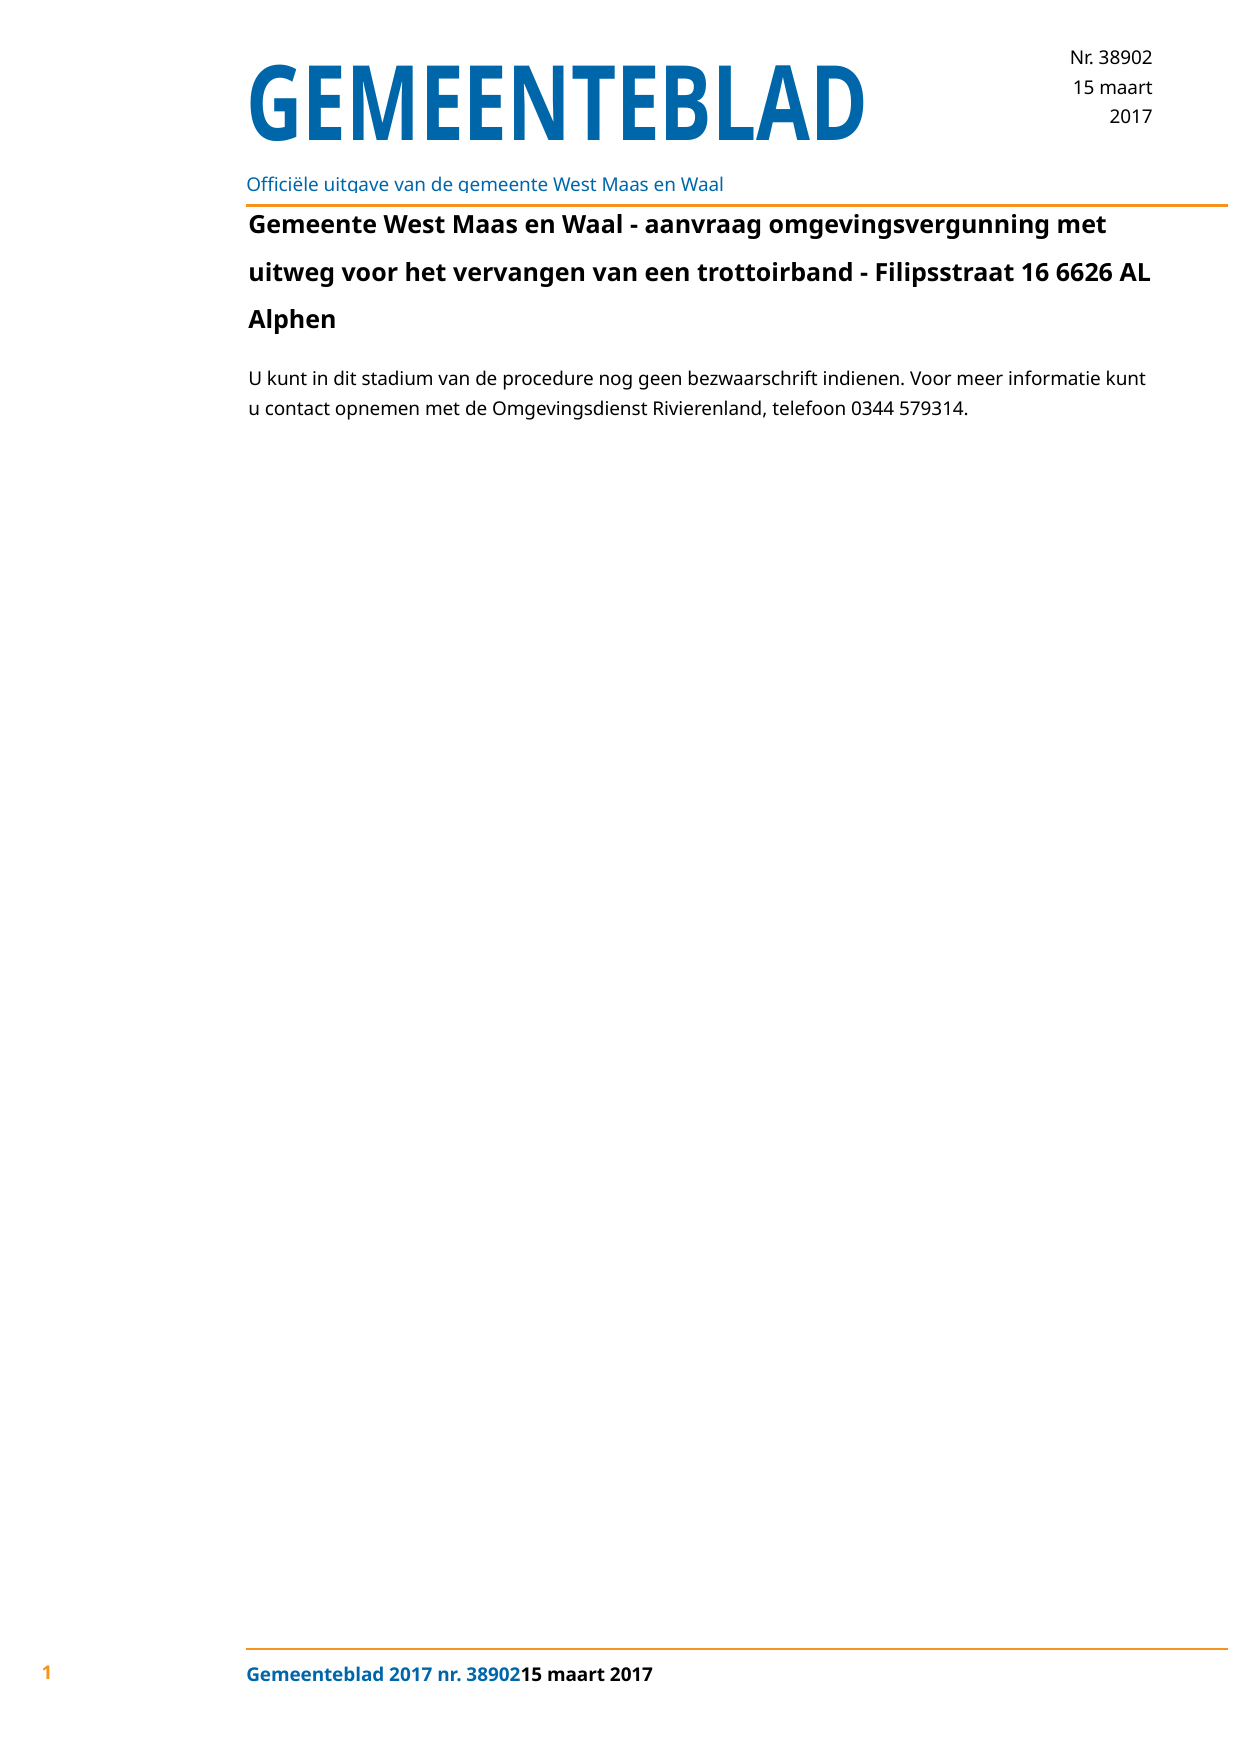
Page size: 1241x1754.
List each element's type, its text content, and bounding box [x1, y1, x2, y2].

picture [41, 47, 231, 172]
text U kunt in dit stadium van de procedure nog geen bezwaarschrift indienen. Voor meer informatie kunt u contact opnemen met de Omgevingsdienst Rivierenland, telefoon 0344 579314. [248, 366, 1152, 421]
text Gemeente West Maas en Waal - aanvraag omgevingsvergunning met uitweg voor het vervangen van een trottoirband - Filipsstraat 16 6626 AL Alphen [248, 207, 1152, 336]
